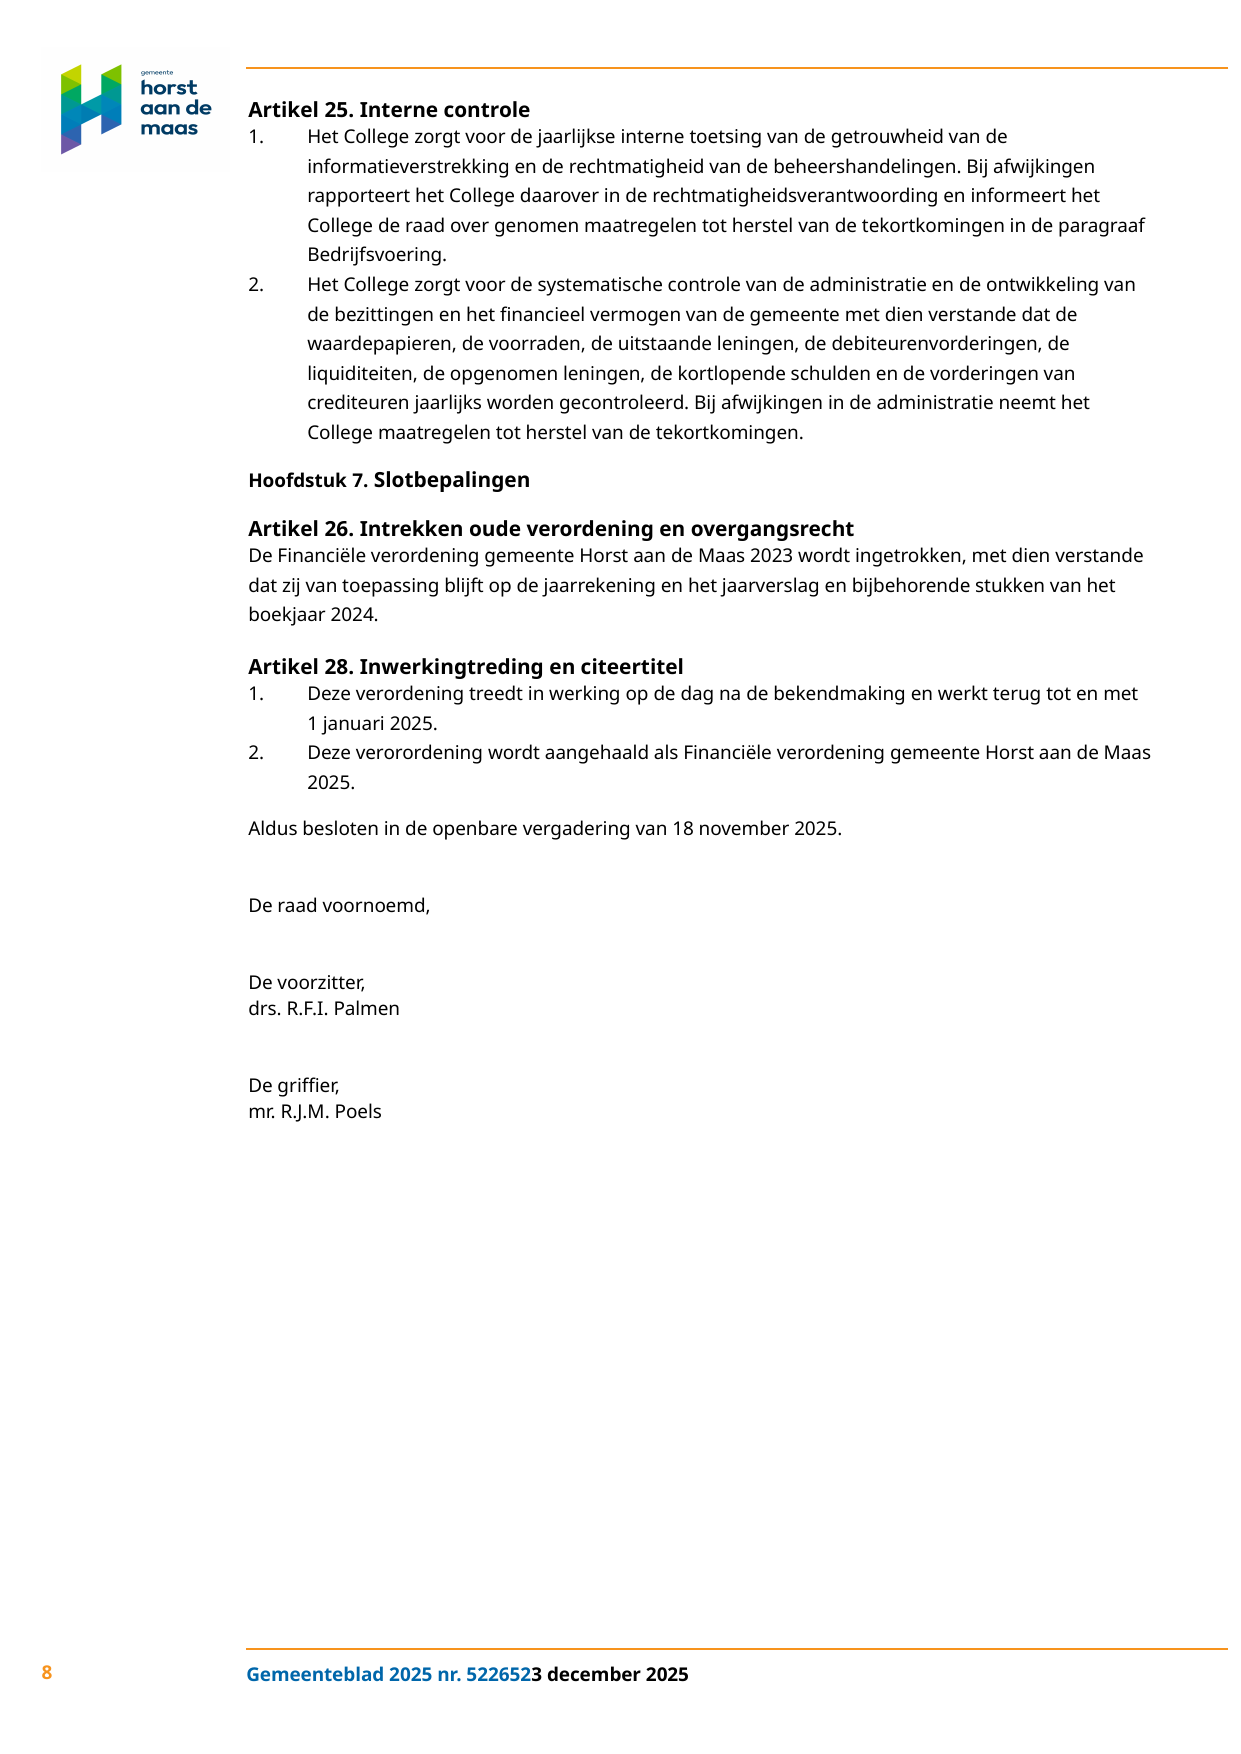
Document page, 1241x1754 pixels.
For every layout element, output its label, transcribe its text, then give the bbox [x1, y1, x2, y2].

text De voorzitter, [248, 969, 1152, 995]
text mr. R.J.M. Poels [248, 1098, 1152, 1123]
text De raad voornoemd, [248, 892, 1152, 918]
list Deze verorordening wordt aangehaald als Financiële verordening gemeente Horst aan de Maas 2025. [248, 739, 1152, 795]
text Artikel 25. Interne controle [248, 95, 1152, 123]
text De griffier, [248, 1072, 1152, 1098]
list Het College zorgt voor de systematische controle van de administratie en de ontwikkeling van de bezittingen en het financieel vermogen van de gemeente met dien verstande dat de waardepapieren, de voorraden, de uitstaande leningen, de debiteurenvorderingen, de liquiditeiten, de opgenomen leningen, de kortlopende schulden en de vorderingen van crediteuren jaarlijks worden gecontroleerd. Bij afwijkingen in de administratie neemt het College maatregelen tot herstel van de tekortkomingen. [248, 271, 1152, 445]
text De Financiële verordening gemeente Horst aan de Maas 2023 wordt ingetrokken, met dien verstande dat zij van toepassing blijft op de jaarrekening en het jaarverslag en bijbehorende stukken van het boekjaar 2024. [248, 542, 1152, 627]
text Hoofdstuk 7. Slotbepalingen [248, 465, 1152, 493]
text Aldus besloten in de openbare vergadering van 18 november 2025. [248, 815, 1152, 841]
picture [41, 47, 231, 172]
text drs. R.F.I. Palmen [248, 995, 1152, 1021]
list Het College zorgt voor de jaarlijkse interne toetsing van de getrouwheid van de informatieverstrekking en de rechtmatigheid van de beheershandelingen. Bij afwijkingen rapporteert het College daarover in de rechtmatigheidsverantwoording en informeert het College de raad over genomen maatregelen tot herstel van de tekortkomingen in de paragraaf Bedrijfsvoering. [248, 123, 1152, 267]
list Deze verordening treedt in werking op de dag na de bekendmaking en werkt terug tot en met 1 januari 2025. [248, 680, 1152, 736]
text Artikel 28. Inwerkingtreding en citeertitel [248, 652, 1152, 680]
text Artikel 26. Intrekken oude verordening en overgangsrecht [248, 514, 1152, 542]
